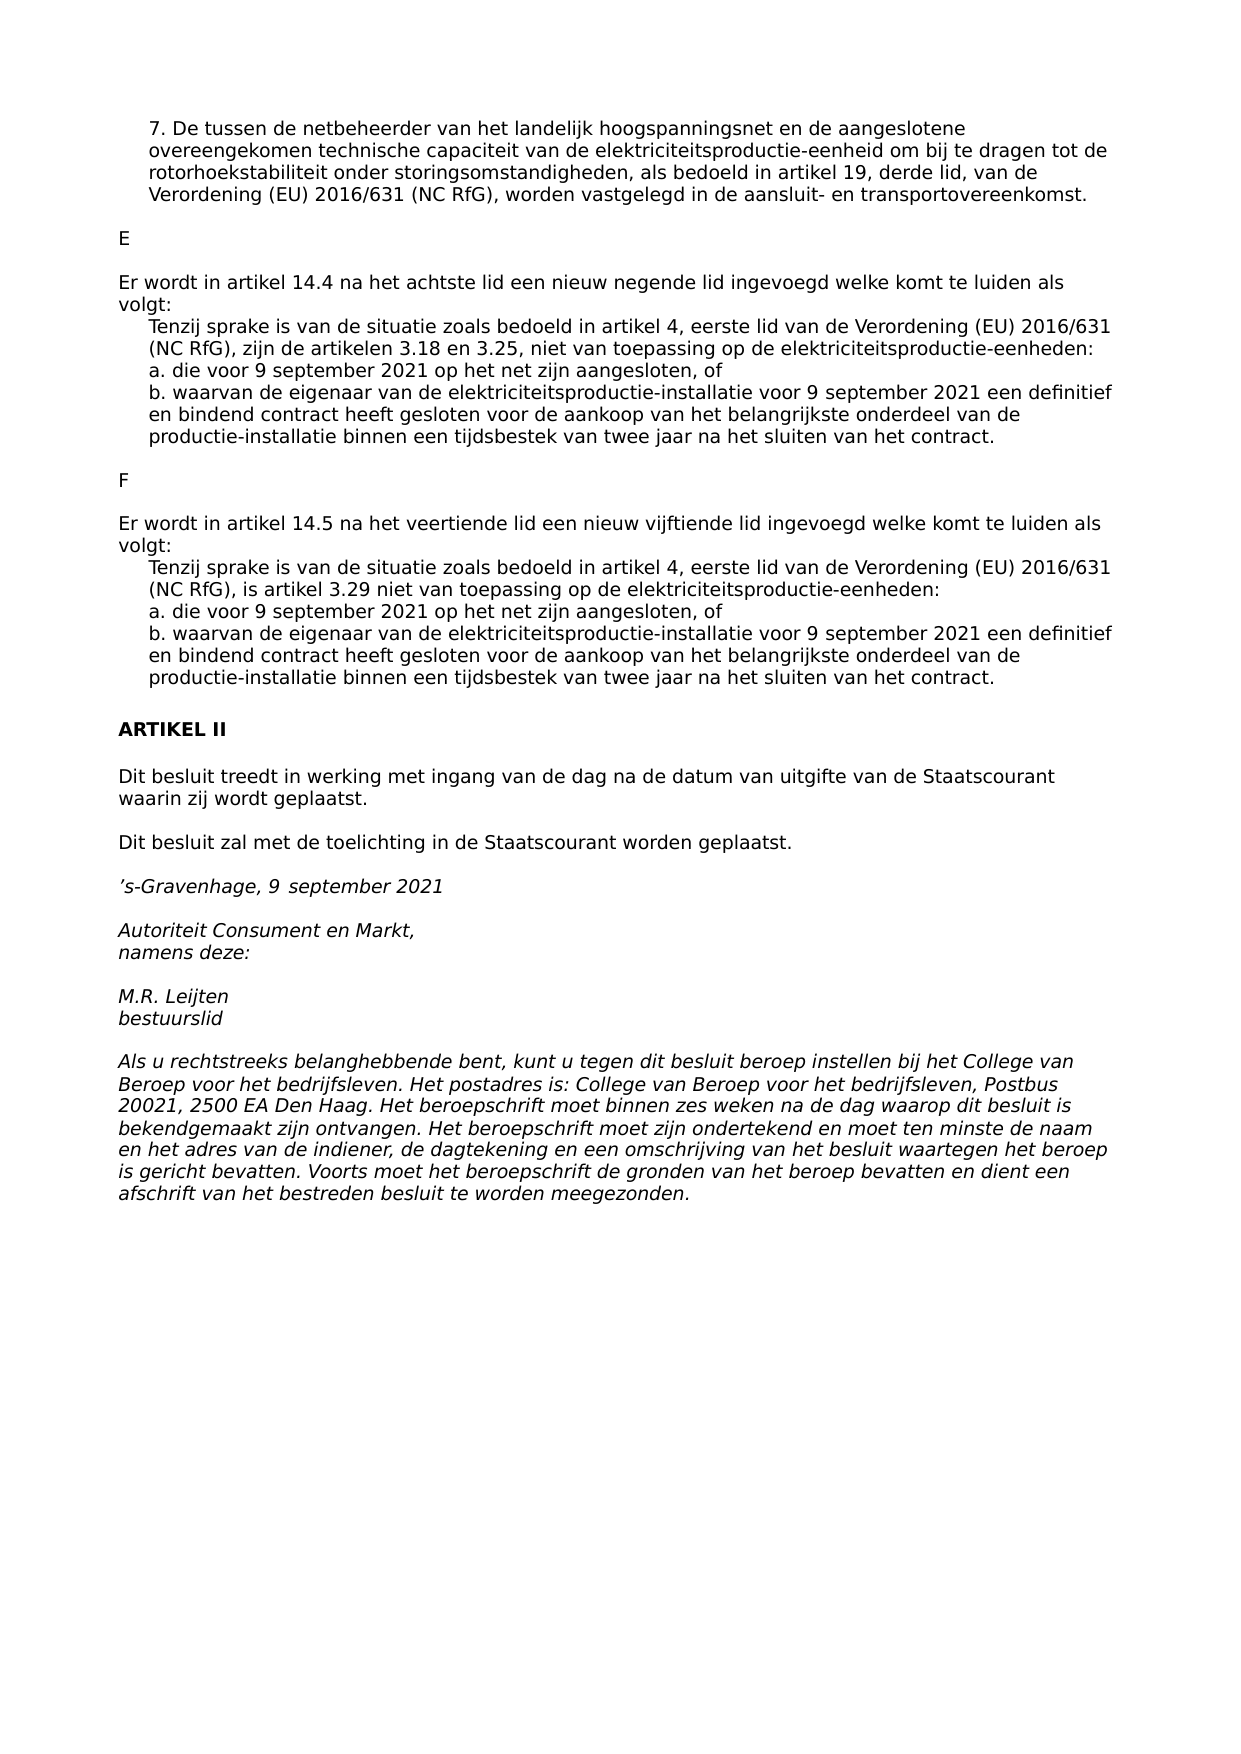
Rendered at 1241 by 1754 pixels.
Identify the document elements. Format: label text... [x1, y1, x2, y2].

text Dit besluit treedt in werking met ingang van de dag na de datum van uitgifte van de Staatscourant waarin zij wordt geplaatst. [118, 766, 1122, 810]
text Dit besluit zal met de toelichting in de Staatscourant worden geplaatst. [118, 832, 1122, 854]
text Autoriteit Consument en Markt, namens deze: M.R. Leijten bestuurslid [118, 920, 1122, 1029]
text Er wordt in artikel 14.5 na het veertiende lid een nieuw vijftiende lid ingevoegd welke komt te luiden als volgt: [118, 513, 1122, 557]
text 7. De tussen de netbeheerder van het landelijk hoogspanningsnet en de aangeslotene overeengekomen technische capaciteit van de elektriciteitsproductie-eenheid om bij te dragen tot de rotorhoekstabiliteit onder storingsomstandigheden, als bedoeld in artikel 19, derde lid, van de Verordening (EU) 2016/631 (NC RfG), worden vastgelegd in de aansluit- en transportovereenkomst. [148, 118, 1122, 206]
text a. die voor 9 september 2021 op het net zijn aangesloten, of [148, 360, 1122, 382]
text Als u rechtstreeks belanghebbende bent, kunt u tegen dit besluit beroep instellen bij het College van Beroep voor het bedrijfsleven. Het postadres is: College van Beroep voor het bedrijfsleven, Postbus 20021, 2500 EA Den Haag. Het beroepschrift moet binnen zes weken na de dag waarop dit besluit is bekendgemaakt zijn ontvangen. Het beroepschrift moet zijn ondertekend en moet ten minste de naam en het adres van de indiener, de dagtekening en een omschrijving van het besluit waartegen het beroep is gericht bevatten. Voorts moet het beroepschrift de gronden van het beroep bevatten en dient een afschrift van het bestreden besluit te worden meegezonden. [118, 1051, 1122, 1205]
subtitle ARTIKEL II [118, 719, 1122, 741]
text b. waarvan de eigenaar van de elektriciteitsproductie-installatie voor 9 september 2021 een definitief en bindend contract heeft gesloten voor de aankoop van het belangrijkste onderdeel van de productie-installatie binnen een tijdsbestek van twee jaar na het sluiten van het contract. [148, 382, 1122, 448]
text F [118, 469, 1122, 491]
text Er wordt in artikel 14.4 na het achtste lid een nieuw negende lid ingevoegd welke komt te luiden als volgt: [118, 272, 1122, 316]
text ’s-Gravenhage, 9 september 2021 [118, 876, 1122, 898]
text Tenzij sprake is van de situatie zoals bedoeld in artikel 4, eerste lid van de Verordening (EU) 2016/631 (NC RfG), is artikel 3.29 niet van toepassing op de elektriciteitsproductie-eenheden: [148, 557, 1122, 601]
text Tenzij sprake is van de situatie zoals bedoeld in artikel 4, eerste lid van de Verordening (EU) 2016/631 (NC RfG), zijn de artikelen 3.18 en 3.25, niet van toepassing op de elektriciteitsproductie-eenheden: [148, 316, 1122, 360]
text a. die voor 9 september 2021 op het net zijn aangesloten, of [148, 601, 1122, 623]
text b. waarvan de eigenaar van de elektriciteitsproductie-installatie voor 9 september 2021 een definitief en bindend contract heeft gesloten voor de aankoop van het belangrijkste onderdeel van de productie-installatie binnen een tijdsbestek van twee jaar na het sluiten van het contract. [148, 623, 1122, 689]
text E [118, 228, 1122, 250]
